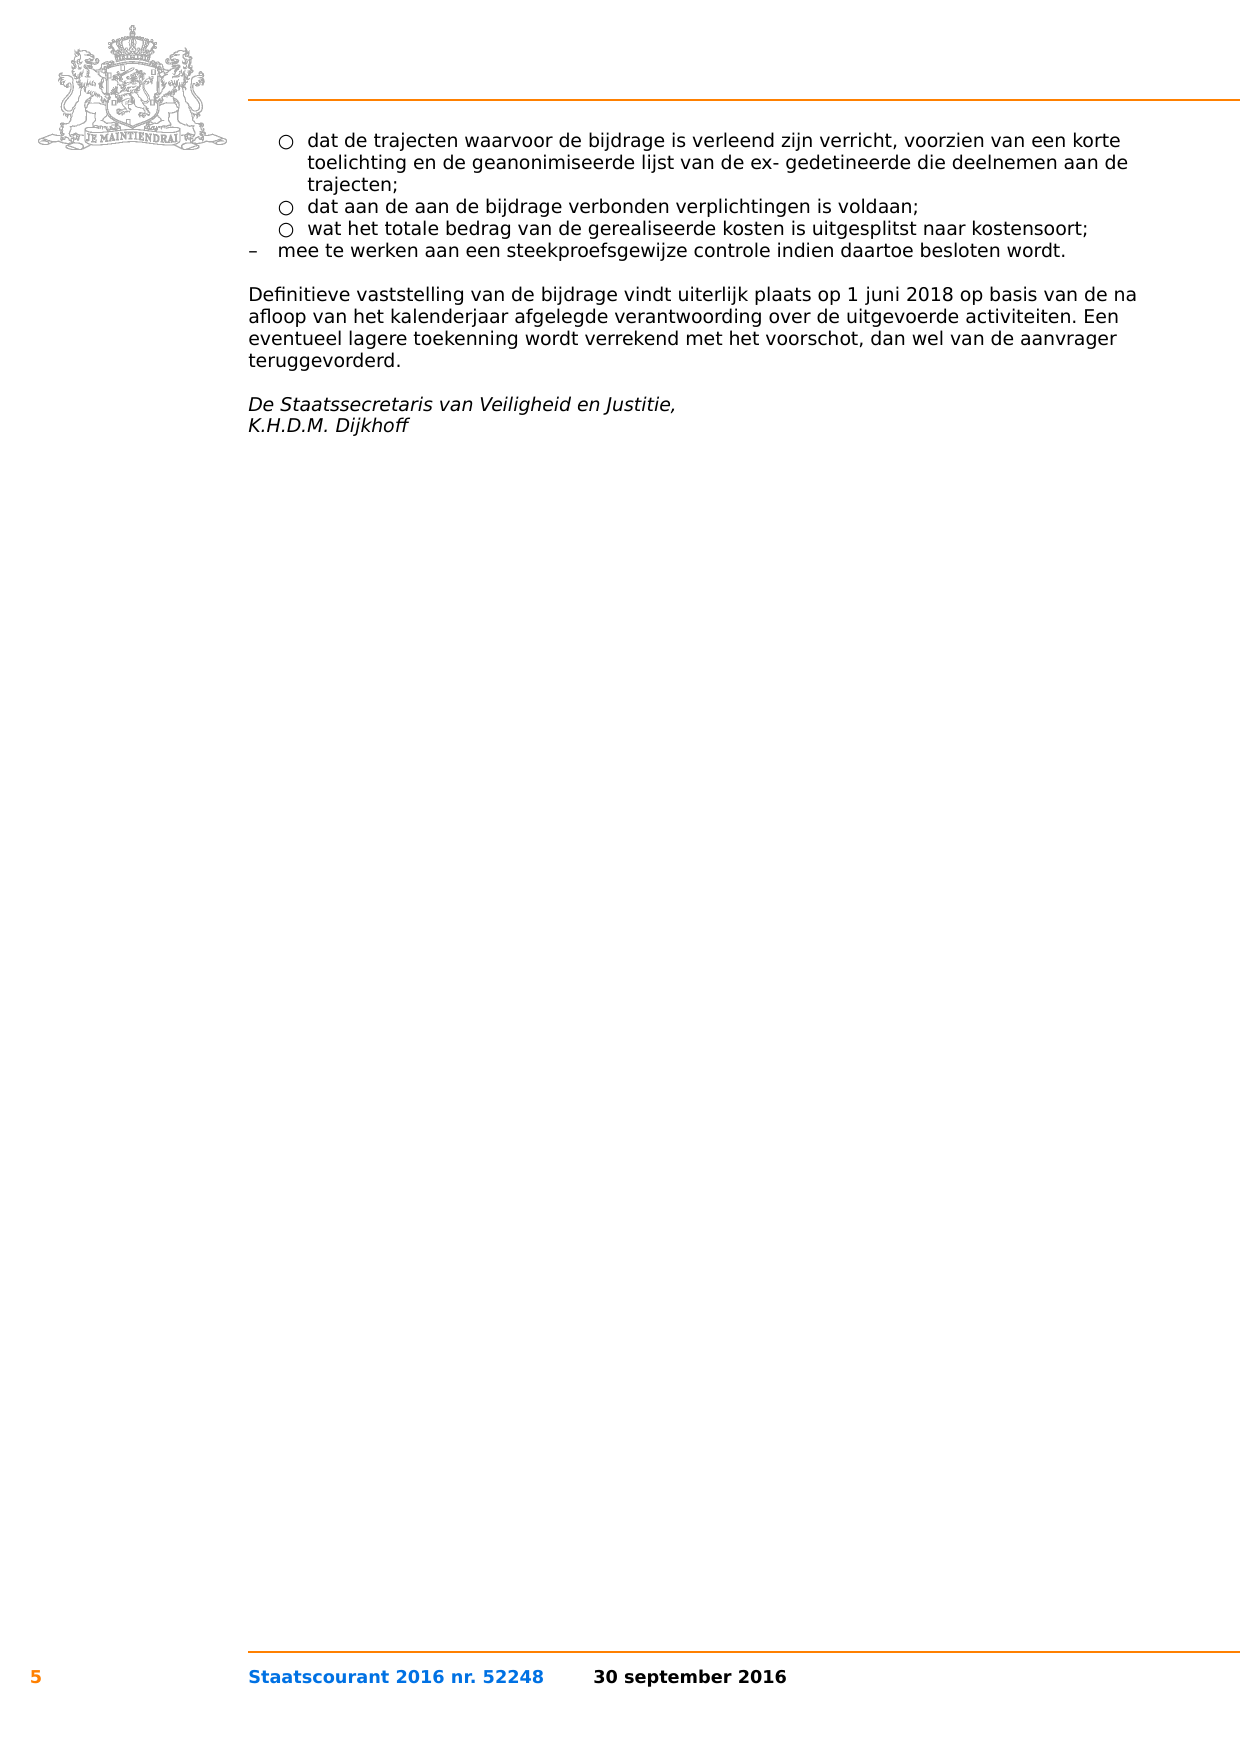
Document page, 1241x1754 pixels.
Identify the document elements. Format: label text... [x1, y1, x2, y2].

text Definitieve vaststelling van de bijdrage vindt uiterlijk plaats op 1 juni 2018 op basis van de na afloop van het kalenderjaar afgelegde verantwoording over de uitgevoerde activiteiten. Een eventueel lagere toekenning wordt verrekend met het voorschot, dan wel van de aanvrager teruggevorderd. [248, 284, 1163, 372]
text ○ wat het totale bedrag van de gerealiseerde kosten is uitgesplitst naar kostensoort; [278, 218, 1163, 240]
text ○ dat aan de aan de bijdrage verbonden verplichtingen is voldaan; [278, 196, 1163, 218]
text De Staatssecretaris van Veiligheid en Justitie, K.H.D.M. Dijkhoff [248, 393, 1163, 437]
picture [38, 25, 227, 150]
text – mee te werken aan een steekproefsgewijze controle indien daartoe besloten wordt. [248, 240, 1163, 262]
text ○ dat de trajecten waarvoor de bijdrage is verleend zijn verricht, voorzien van een korte toelichting en de geanonimiseerde lijst van de ex- gedetineerde die deelnemen aan de trajecten; [278, 130, 1163, 196]
